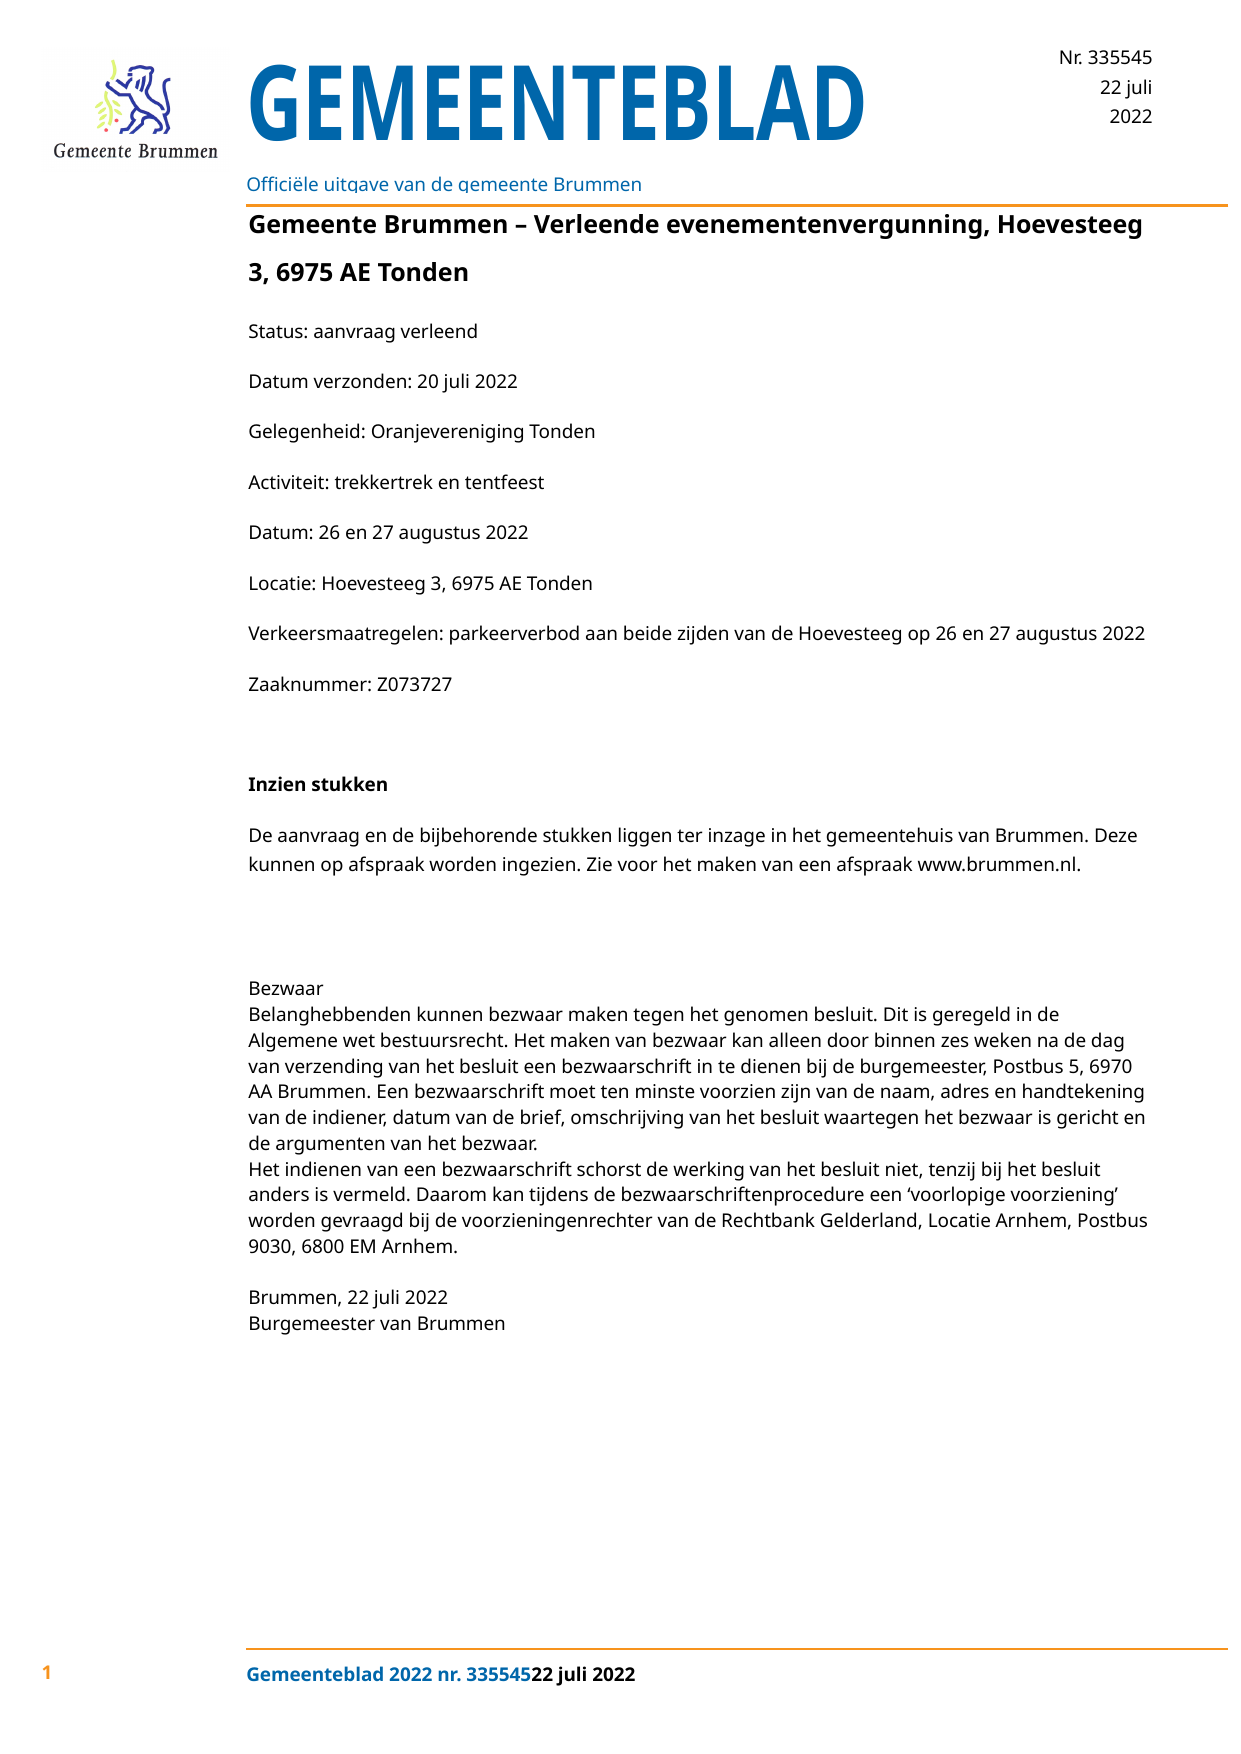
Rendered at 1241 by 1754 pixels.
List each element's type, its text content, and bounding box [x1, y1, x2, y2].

text Zaaknummer: Z073727 [248, 671, 1152, 697]
text De aanvraag en de bijbehorende stukken liggen ter inzage in het gemeentehuis van Brummen. Deze kunnen op afspraak worden ingezien. Zie voor het maken van een afspraak www.brummen.nl. [248, 822, 1152, 877]
text Inzien stukken [248, 772, 1152, 797]
text Burgemeester van Brummen [248, 1310, 1152, 1336]
text Belanghebbenden kunnen bezwaar maken tegen het genomen besluit. Dit is geregeld in de Algemene wet bestuursrecht. Het maken van bezwaar kan alleen door binnen zes weken na de dag van verzending van het besluit een bezwaarschrift in te dienen bij de burgemeester, Postbus 5, 6970 AA Brummen. Een bezwaarschrift moet ten minste voorzien zijn van de naam, adres en handtekening van de indiener, datum van de brief, omschrijving van het besluit waartegen het bezwaar is gericht en de argumenten van het bezwaar. [248, 1001, 1152, 1156]
text Status: aanvraag verleend [248, 318, 1152, 344]
picture [41, 47, 231, 172]
text Het indienen van een bezwaarschrift schorst de werking van het besluit niet, tenzij bij het besluit anders is vermeld. Daarom kan tijdens de bezwaarschriftenprocedure een ‘voorlopige voorziening’ worden gevraagd bij de voorzieningenrechter van de Rechtbank Gelderland, Locatie Arnhem, Postbus 9030, 6800 EM Arnhem. [248, 1156, 1152, 1259]
text Datum: 26 en 27 augustus 2022 [248, 519, 1152, 545]
text Brummen, 22 juli 2022 [248, 1284, 1152, 1310]
text Gelegenheid: Oranjevereniging Tonden [248, 419, 1152, 444]
text Datum verzonden: 20 juli 2022 [248, 368, 1152, 394]
text Gemeente Brummen – Verleende evenementenvergunning, Hoevesteeg 3, 6975 AE Tonden [248, 207, 1152, 288]
text Bezwaar [248, 976, 1152, 1001]
text Locatie: Hoevesteeg 3, 6975 AE Tonden [248, 570, 1152, 596]
text Verkeersmaatregelen: parkeerverbod aan beide zijden van de Hoevesteeg op 26 en 27 augustus 2022 [248, 620, 1152, 646]
text Activiteit: trekkertrek en tentfeest [248, 469, 1152, 495]
